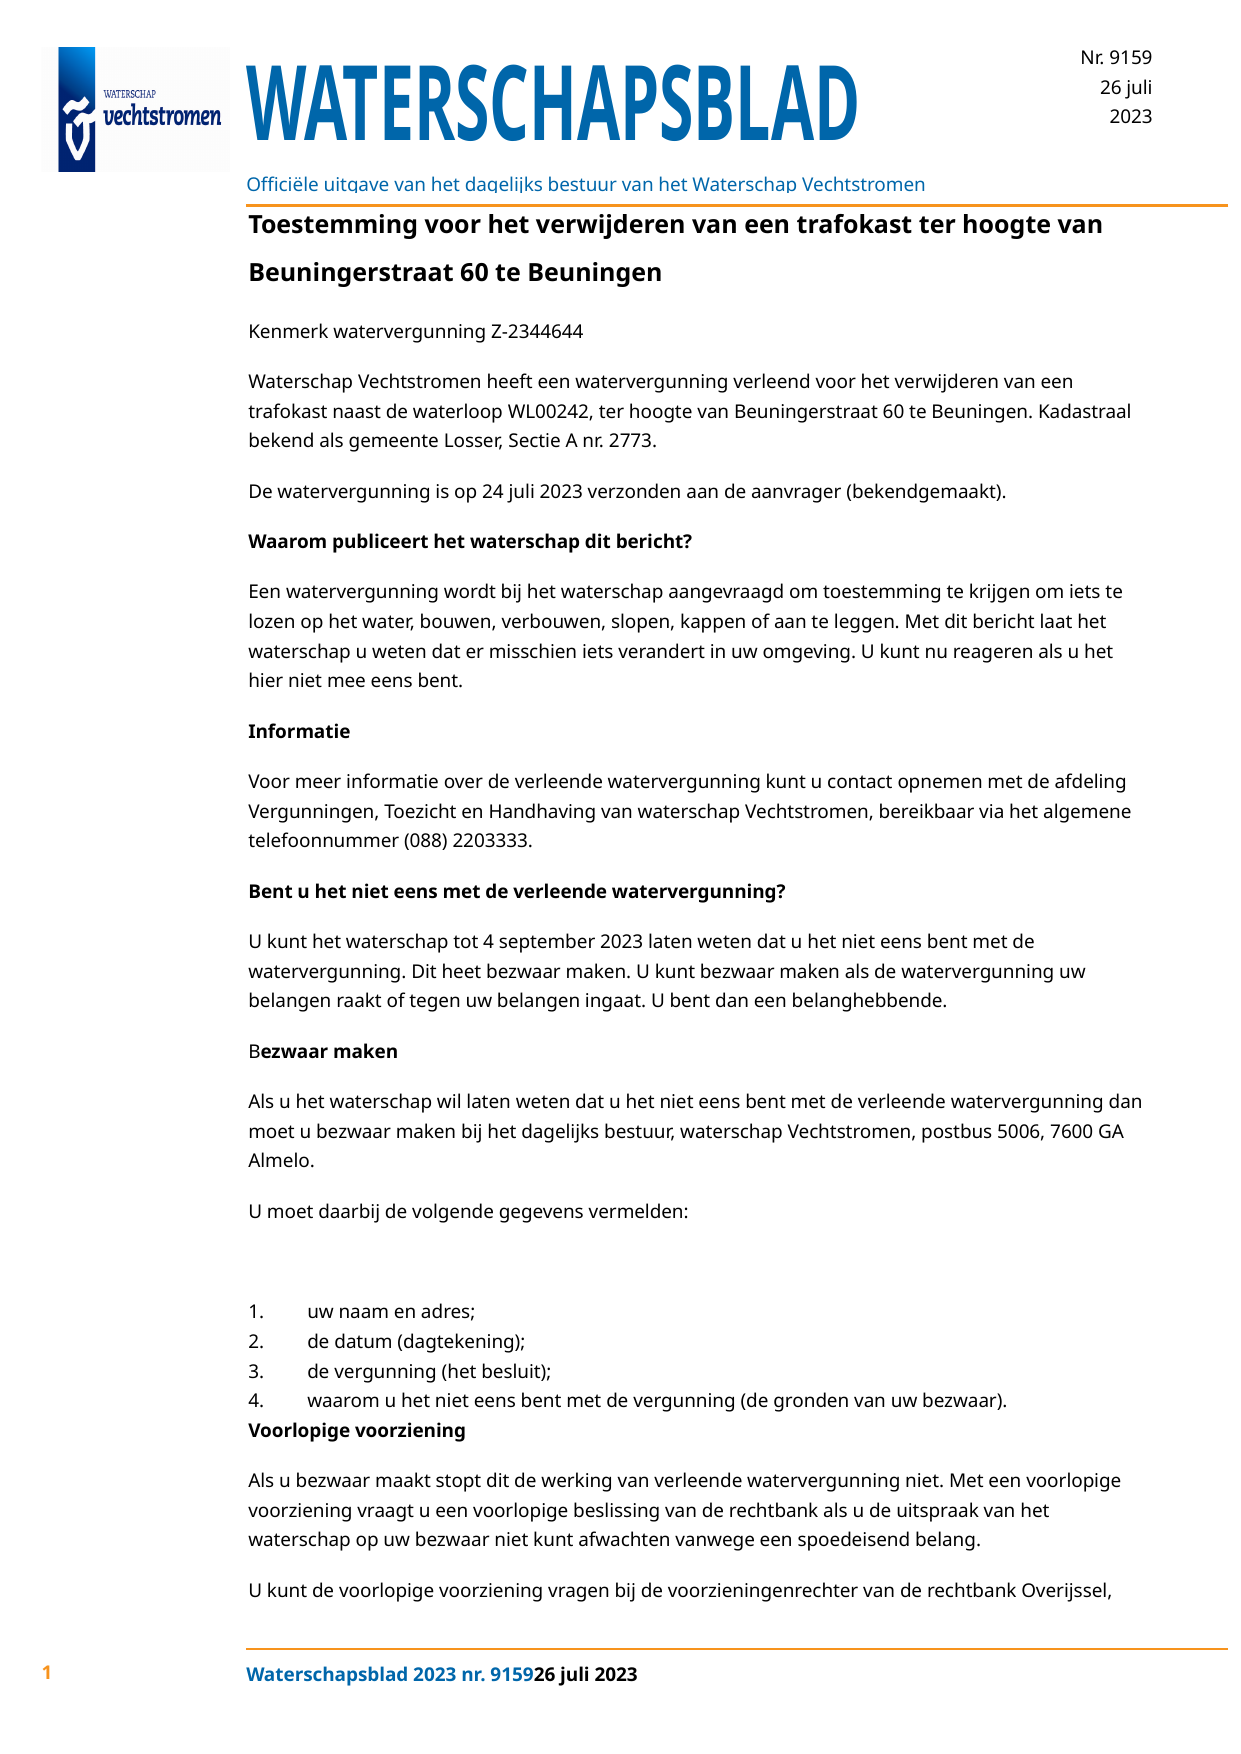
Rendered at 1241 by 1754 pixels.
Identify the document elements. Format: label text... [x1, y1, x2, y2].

text Waterschap Vechtstromen heeft een watervergunning verleend voor het verwijderen van een trafokast naast de waterloop WL00242, ter hoogte van Beuningerstraat 60 te Beuningen. Kadastraal bekend als gemeente Losser, Sectie A nr. 2773. [248, 368, 1152, 453]
list de vergunning (het besluit); [248, 1358, 1152, 1384]
text Informatie [248, 718, 1152, 744]
text Als u het waterschap wil laten weten dat u het niet eens bent met de verleende watervergunning dan moet u bezwaar maken bij het dagelijks bestuur, waterschap Vechtstromen, postbus 5006, 7600 GA Almelo. [248, 1088, 1152, 1173]
text De watervergunning is op 24 juli 2023 verzonden aan de aanvrager (bekendgemaakt). [248, 478, 1152, 504]
text Bezwaar maken [248, 1038, 1152, 1064]
text Toestemming voor het verwijderen van een trafokast ter hoogte van Beuningerstraat 60 te Beuningen [248, 207, 1152, 288]
text Voor meer informatie over de verleende watervergunning kunt u contact opnemen met de afdeling Vergunningen, Toezicht en Handhaving van waterschap Vechtstromen, bereikbaar via het algemene telefoonnummer (088) 2203333. [248, 768, 1152, 853]
text Voorlopige voorziening [248, 1417, 1152, 1443]
list uw naam en adres; [248, 1299, 1152, 1324]
text Een watervergunning wordt bij het waterschap aangevraagd om toestemming te krijgen om iets te lozen op het water, bouwen, verbouwen, slopen, kappen of aan te leggen. Met dit bericht laat het waterschap u weten dat er misschien iets verandert in uw omgeving. U kunt nu reageren als u het hier niet mee eens bent. [248, 579, 1152, 693]
text U moet daarbij de volgende gegevens vermelden: [248, 1198, 1152, 1224]
text U kunt het waterschap tot 4 september 2023 laten weten dat u het niet eens bent met de watervergunning. Dit heet bezwaar maken. U kunt bezwaar maken als de watervergunning uw belangen raakt of tegen uw belangen ingaat. U bent dan een belanghebbende. [248, 928, 1152, 1013]
text U kunt de voorlopige voorziening vragen bij de voorzieningenrechter van de rechtbank Overijssel, [248, 1577, 1152, 1603]
text Als u bezwaar maakt stopt dit de werking van verleende watervergunning niet. Met een voorlopige voorziening vraagt u een voorlopige beslissing van de rechtbank als u de uitspraak van het waterschap op uw bezwaar niet kunt afwachten vanwege een spoedeisend belang. [248, 1467, 1152, 1552]
picture [41, 47, 231, 172]
text Kenmerk watervergunning Z-2344644 [248, 318, 1152, 344]
list de datum (dagtekening); [248, 1328, 1152, 1354]
text Waarom publiceert het waterschap dit bericht? [248, 528, 1152, 554]
list waarom u het niet eens bent met de vergunning (de gronden van uw bezwaar). [248, 1387, 1152, 1413]
text Bent u het niet eens met de verleende watervergunning? [248, 878, 1152, 904]
